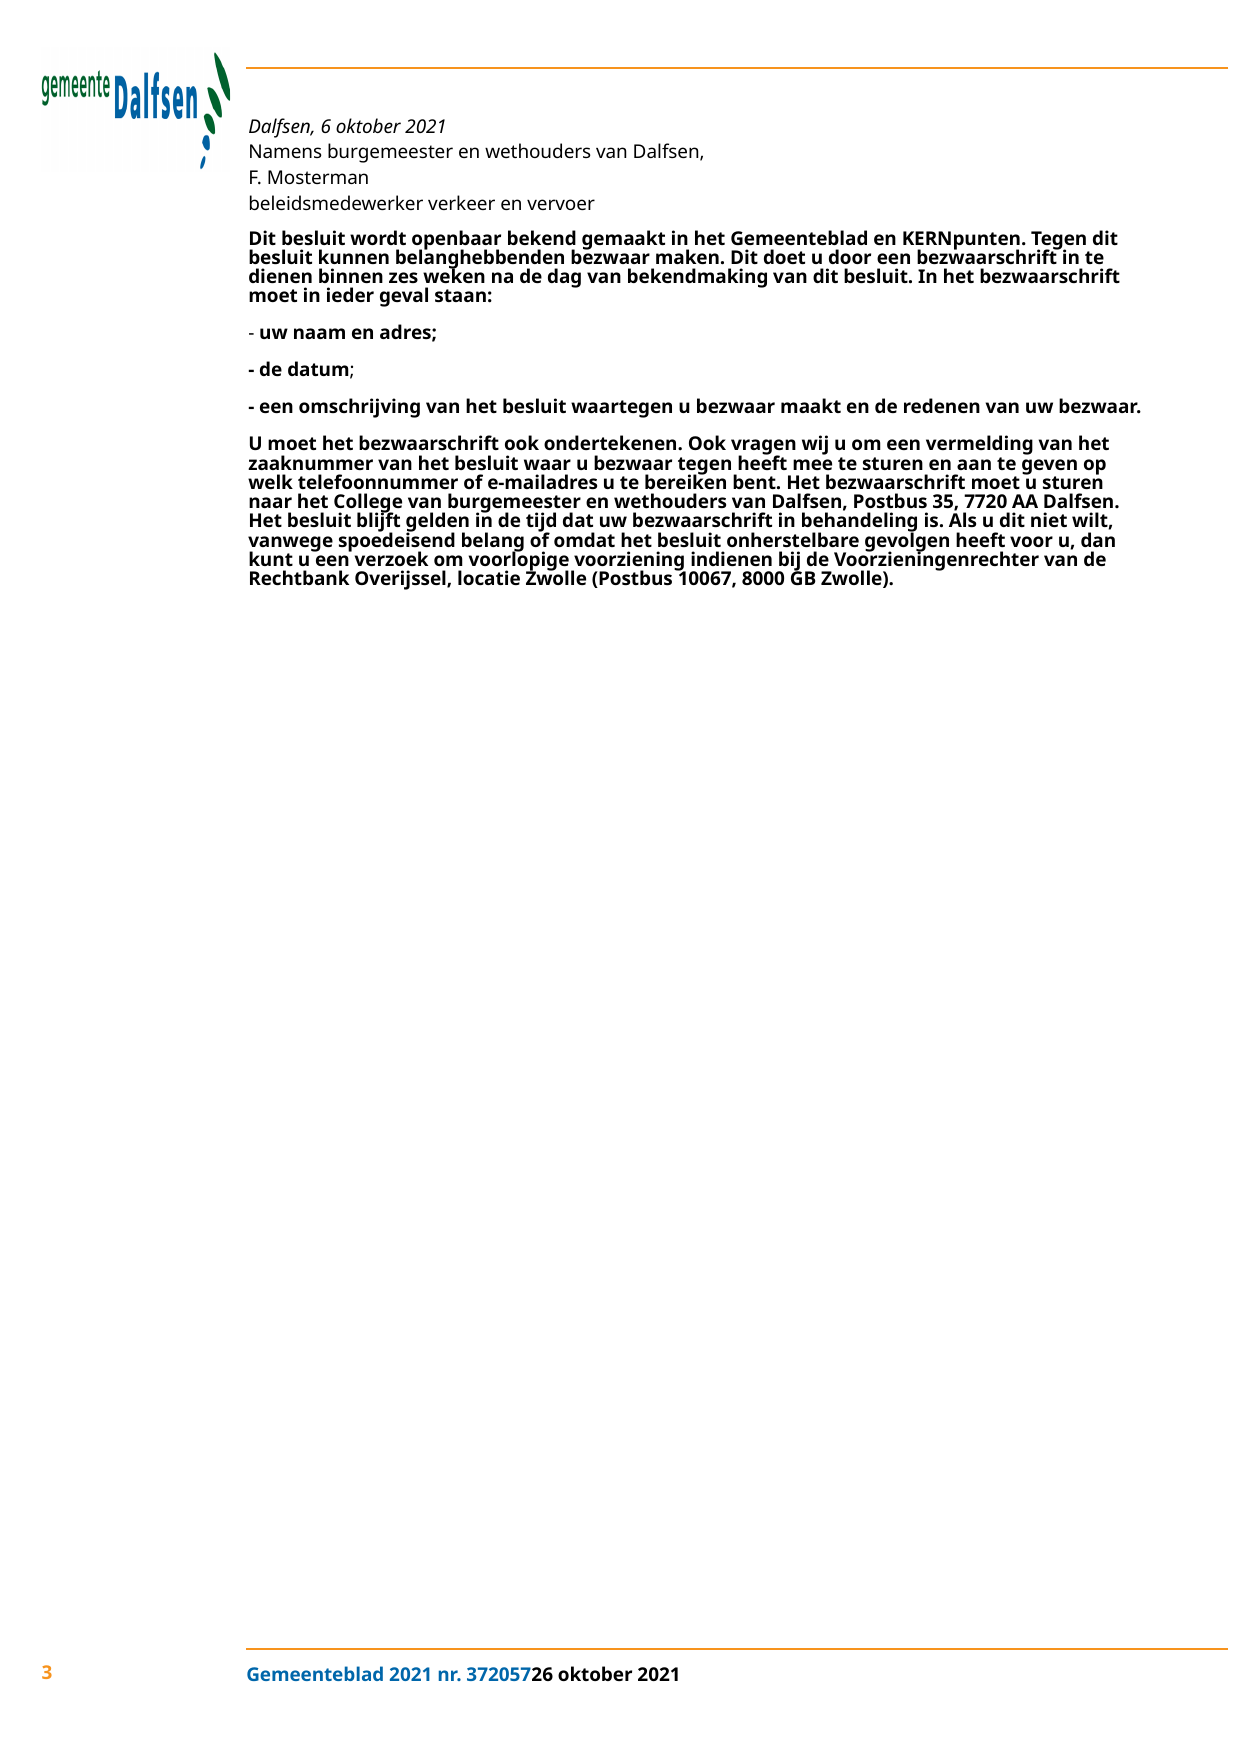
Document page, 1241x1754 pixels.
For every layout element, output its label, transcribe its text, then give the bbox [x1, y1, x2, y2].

text Namens burgemeester en wethouders van Dalfsen, [248, 139, 1152, 164]
text - uw naam en adres; [248, 324, 1152, 344]
text - de datum; [248, 361, 1152, 381]
text Dalfsen, 6 oktober 2021 [248, 113, 1152, 139]
text - een omschrijving van het besluit waartegen u bezwaar maakt en de redenen van uw bezwaar. [248, 398, 1152, 418]
text beleidsmedewerker verkeer en vervoer [248, 190, 1152, 216]
text Dit besluit wordt openbaar bekend gemaakt in het Gemeenteblad en KERNpunten. Tegen dit besluit kunnen belanghebbenden bezwaar maken. Dit doet u door een bezwaarschrift in te dienen binnen zes weken na de dag van bekendmaking van dit besluit. In het bezwaarschrift moet in ieder geval staan: [248, 229, 1152, 307]
picture [41, 47, 231, 172]
text U moet het bezwaarschrift ook ondertekenen. Ook vragen wij u om een vermelding van het zaaknummer van het besluit waar u bezwaar tegen heeft mee te sturen en aan te geven op welk telefoonnummer of e-mailadres u te bereiken bent. Het bezwaarschrift moet u sturen naar het College van burgemeester en wethouders van Dalfsen, Postbus 35, 7720 AA Dalfsen. Het besluit blijft gelden in de tijd dat uw bezwaarschrift in behandeling is. Als u dit niet wilt, vanwege spoedeisend belang of omdat het besluit onherstelbare gevolgen heeft voor u, dan kunt u een verzoek om voorlopige voorziening indienen bij de Voorzieningenrechter van de Rechtbank Overijssel, locatie Zwolle (Postbus 10067, 8000 GB Zwolle). [248, 435, 1152, 589]
text F. Mosterman [248, 164, 1152, 190]
